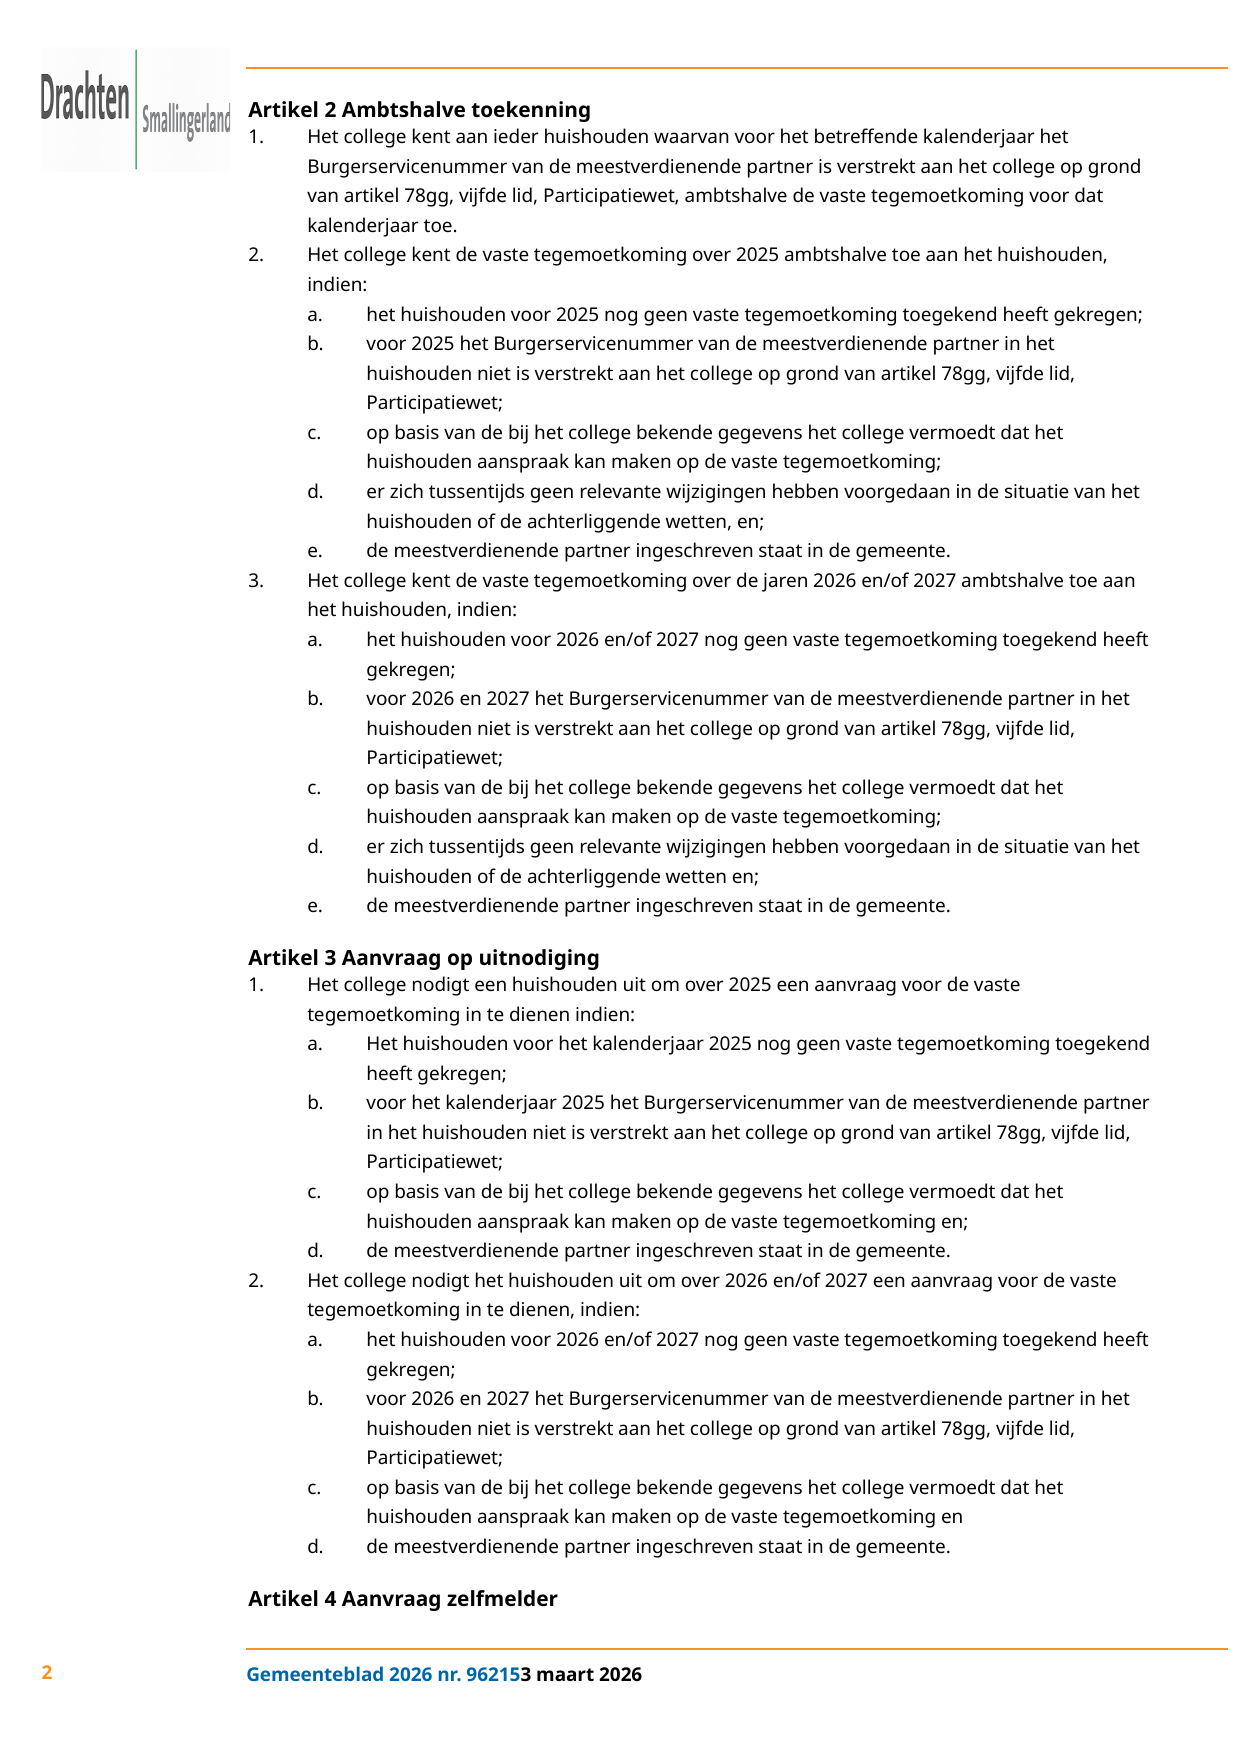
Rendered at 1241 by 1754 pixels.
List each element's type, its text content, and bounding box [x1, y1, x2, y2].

list op basis van de bij het college bekende gegevens het college vermoedt dat het huishouden aanspraak kan maken op de vaste tegemoetkoming en; [307, 1178, 1152, 1234]
list er zich tussentijds geen relevante wijzigingen hebben voorgedaan in de situatie van het huishouden of de achterliggende wetten, en; [307, 478, 1152, 533]
list Het college nodigt het huishouden uit om over 2026 en/of 2027 een aanvraag voor de vaste tegemoetkoming in te dienen, indien: [248, 1267, 1152, 1322]
list voor 2025 het Burgerservicenummer van de meestverdienende partner in het huishouden niet is verstrekt aan het college op grond van artikel 78gg, vijfde lid, Participatiewet; [307, 330, 1152, 415]
list voor het kalenderjaar 2025 het Burgerservicenummer van de meestverdienende partner in het huishouden niet is verstrekt aan het college op grond van artikel 78gg, vijfde lid, Participatiewet; [307, 1089, 1152, 1174]
list de meestverdienende partner ingeschreven staat in de gemeente. [307, 892, 1152, 918]
list op basis van de bij het college bekende gegevens het college vermoedt dat het huishouden aanspraak kan maken op de vaste tegemoetkoming; [307, 419, 1152, 474]
text Artikel 3 Aanvraag op uitnodiging [248, 943, 1152, 971]
list de meestverdienende partner ingeschreven staat in de gemeente. [307, 537, 1152, 563]
text Artikel 4 Aanvraag zelfmelder [248, 1584, 1152, 1612]
list Het college kent de vaste tegemoetkoming over de jaren 2026 en/of 2027 ambtshalve toe aan het huishouden, indien: [248, 567, 1152, 622]
picture [41, 47, 231, 172]
list Het huishouden voor het kalenderjaar 2025 nog geen vaste tegemoetkoming toegekend heeft gekregen; [307, 1030, 1152, 1086]
list voor 2026 en 2027 het Burgerservicenummer van de meestverdienende partner in het huishouden niet is verstrekt aan het college op grond van artikel 78gg, vijfde lid, Participatiewet; [307, 1385, 1152, 1470]
list op basis van de bij het college bekende gegevens het college vermoedt dat het huishouden aanspraak kan maken op de vaste tegemoetkoming; [307, 774, 1152, 829]
list de meestverdienende partner ingeschreven staat in de gemeente. [307, 1237, 1152, 1263]
list het huishouden voor 2026 en/of 2027 nog geen vaste tegemoetkoming toegekend heeft gekregen; [307, 626, 1152, 681]
list het huishouden voor 2026 en/of 2027 nog geen vaste tegemoetkoming toegekend heeft gekregen; [307, 1326, 1152, 1382]
list Het college nodigt een huishouden uit om over 2025 een aanvraag voor de vaste tegemoetkoming in te dienen indien: [248, 971, 1152, 1027]
list er zich tussentijds geen relevante wijzigingen hebben voorgedaan in de situatie van het huishouden of de achterliggende wetten en; [307, 833, 1152, 888]
list het huishouden voor 2025 nog geen vaste tegemoetkoming toegekend heeft gekregen; [307, 301, 1152, 326]
text Artikel 2 Ambtshalve toekenning [248, 95, 1152, 123]
list de meestverdienende partner ingeschreven staat in de gemeente. [307, 1533, 1152, 1559]
list Het college kent de vaste tegemoetkoming over 2025 ambtshalve toe aan het huishouden, indien: [248, 242, 1152, 297]
list voor 2026 en 2027 het Burgerservicenummer van de meestverdienende partner in het huishouden niet is verstrekt aan het college op grond van artikel 78gg, vijfde lid, Participatiewet; [307, 685, 1152, 770]
list Het college kent aan ieder huishouden waarvan voor het betreffende kalenderjaar het Burgerservicenummer van de meestverdienende partner is verstrekt aan het college op grond van artikel 78gg, vijfde lid, Participatiewet, ambtshalve de vaste tegemoetkoming voor dat kalenderjaar toe. [248, 123, 1152, 238]
list op basis van de bij het college bekende gegevens het college vermoedt dat het huishouden aanspraak kan maken op de vaste tegemoetkoming en [307, 1474, 1152, 1529]
